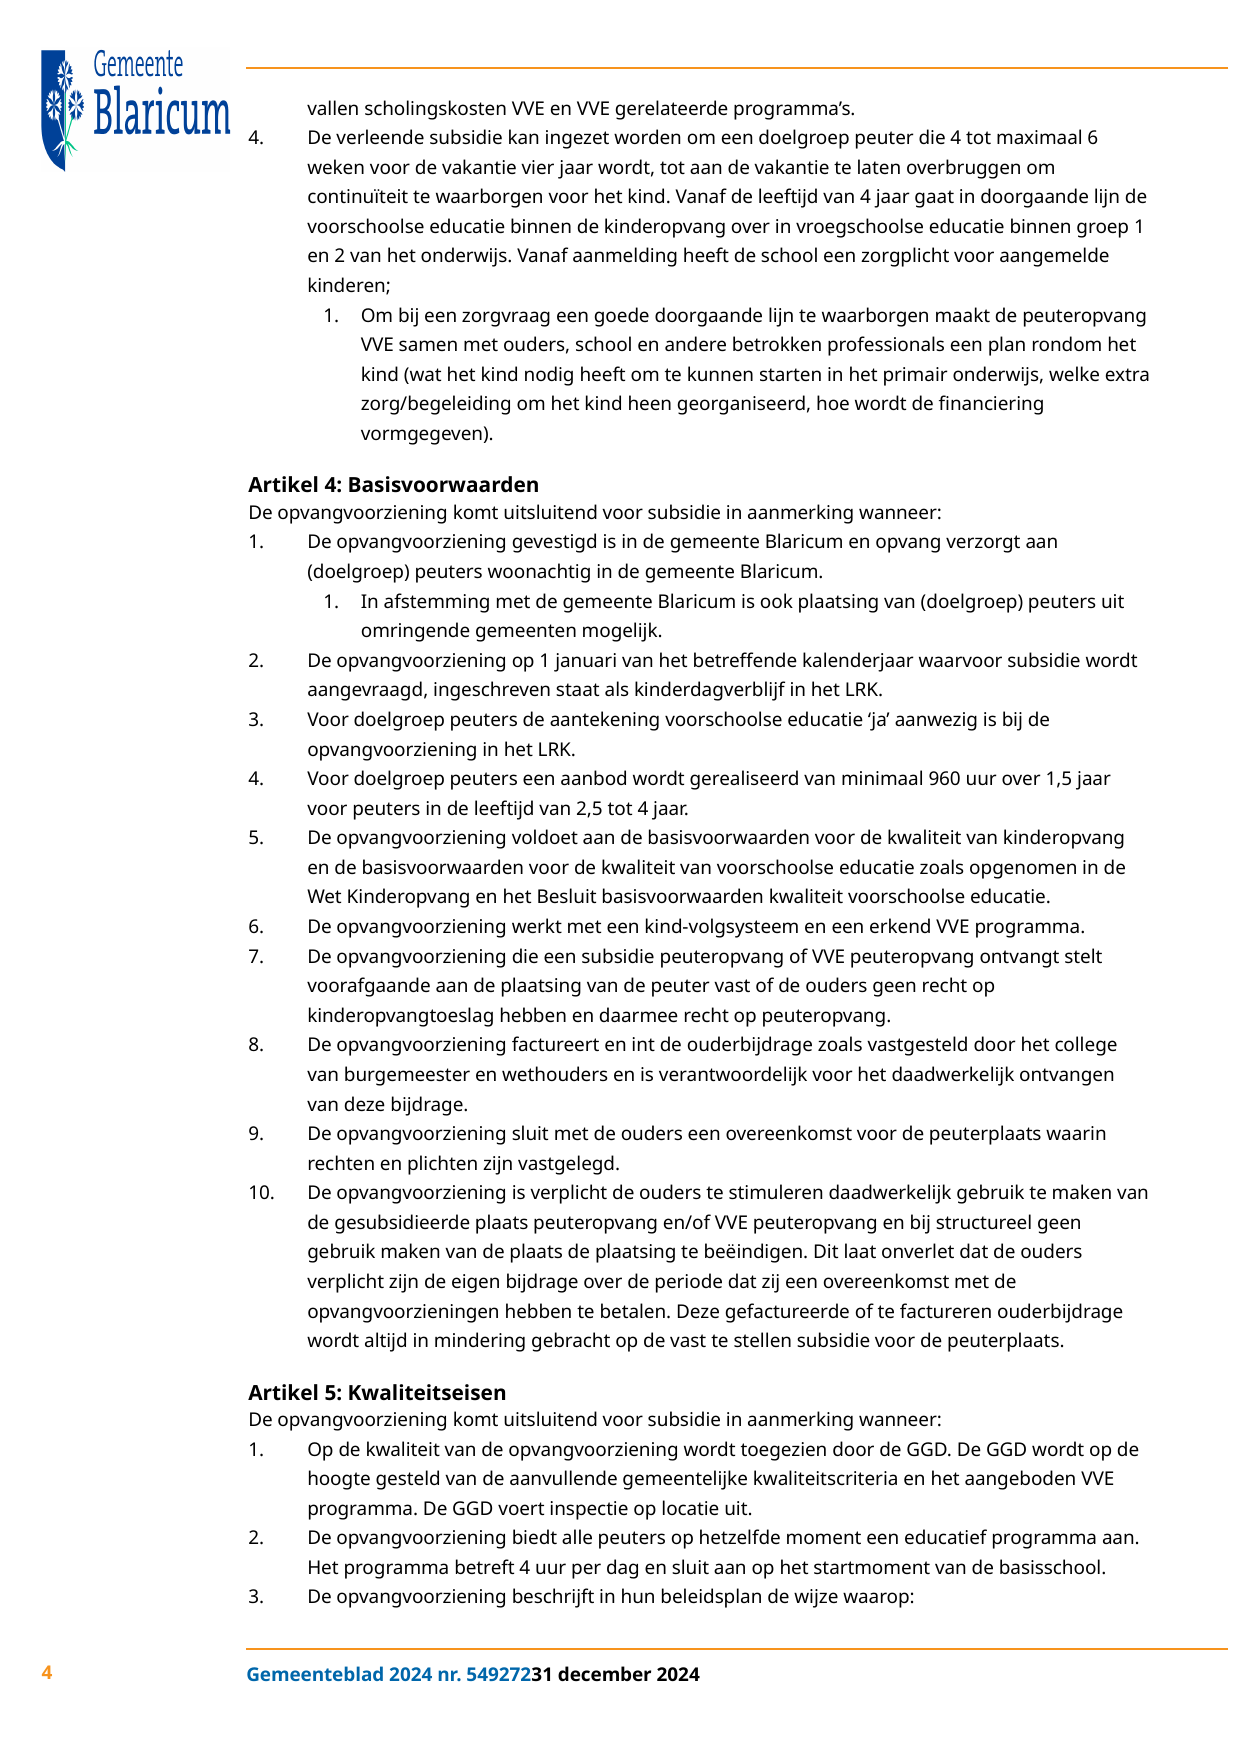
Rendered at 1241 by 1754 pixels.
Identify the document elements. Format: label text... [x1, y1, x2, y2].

list De opvangvoorziening beschrijft in hun beleidsplan de wijze waarop: [248, 1584, 1152, 1609]
text Artikel 5: Kwaliteitseisen [248, 1378, 1152, 1406]
list De opvangvoorziening die een subsidie peuteropvang of VVE peuteropvang ontvangt stelt voorafgaande aan de plaatsing van de peuter vast of de ouders geen recht op kinderopvangtoeslag hebben en daarmee recht op peuteropvang. [248, 943, 1152, 1028]
list De opvangvoorziening is verplicht de ouders te stimuleren daadwerkelijk gebruik te maken van de gesubsidieerde plaats peuteropvang en/of VVE peuteropvang en bij structureel geen gebruik maken van de plaats de plaatsing te beëindigen. Dit laat onverlet dat de ouders verplicht zijn de eigen bijdrage over de periode dat zij een overeenkomst met de opvangvoorzieningen hebben te betalen. Deze gefactureerde of te factureren ouderbijdrage wordt altijd in mindering gebracht op de vast te stellen subsidie voor de peuterplaats. [248, 1179, 1152, 1353]
list Om bij een zorgvraag een goede doorgaande lijn te waarborgen maakt de peuteropvang VVE samen met ouders, school en andere betrokken professionals een plan rondom het kind (wat het kind nodig heeft om te kunnen starten in het primair onderwijs, welke extra zorg/begeleiding om het kind heen georganiseerd, hoe wordt de financiering vormgegeven). [323, 302, 1152, 446]
text De opvangvoorziening komt uitsluitend voor subsidie in aanmerking wanneer: [248, 1406, 1152, 1432]
list vallen scholingskosten VVE en VVE gerelateerde programma’s. [248, 95, 1152, 121]
list De opvangvoorziening gevestigd is in de gemeente Blaricum en opvang verzorgt aan (doelgroep) peuters woonachtig in de gemeente Blaricum. [248, 529, 1152, 584]
text De opvangvoorziening komt uitsluitend voor subsidie in aanmerking wanneer: [248, 499, 1152, 525]
list Voor doelgroep peuters een aanbod wordt gerealiseerd van minimaal 960 uur over 1,5 jaar voor peuters in de leeftijd van 2,5 tot 4 jaar. [248, 765, 1152, 821]
list De opvangvoorziening biedt alle peuters op hetzelfde moment een educatief programma aan. Het programma betreft 4 uur per dag en sluit aan op het startmoment van de basisschool. [248, 1524, 1152, 1580]
list In afstemming met de gemeente Blaricum is ook plaatsing van (doelgroep) peuters uit omringende gemeenten mogelijk. [323, 588, 1152, 643]
list De opvangvoorziening op 1 januari van het betreffende kalenderjaar waarvoor subsidie wordt aangevraagd, ingeschreven staat als kinderdagverblijf in het LRK. [248, 647, 1152, 702]
picture [41, 47, 231, 172]
text Artikel 4: Basisvoorwaarden [248, 471, 1152, 499]
list De opvangvoorziening factureert en int de ouderbijdrage zoals vastgesteld door het college van burgemeester en wethouders en is verantwoordelijk voor het daadwerkelijk ontvangen van deze bijdrage. [248, 1032, 1152, 1116]
list De opvangvoorziening werkt met een kind-volgsysteem en een erkend VVE programma. [248, 913, 1152, 939]
list Op de kwaliteit van de opvangvoorziening wordt toegezien door de GGD. De GGD wordt op de hoogte gesteld van de aanvullende gemeentelijke kwaliteitscriteria en het aangeboden VVE programma. De GGD voert inspectie op locatie uit. [248, 1436, 1152, 1521]
list Voor doelgroep peuters de aantekening voorschoolse educatie ‘ja’ aanwezig is bij de opvangvoorziening in het LRK. [248, 706, 1152, 761]
list De verleende subsidie kan ingezet worden om een doelgroep peuter die 4 tot maximaal 6 weken voor de vakantie vier jaar wordt, tot aan de vakantie te laten overbruggen om continuïteit te waarborgen voor het kind. Vanaf de leeftijd van 4 jaar gaat in doorgaande lijn de voorschoolse educatie binnen de kinderopvang over in vroegschoolse educatie binnen groep 1 en 2 van het onderwijs. Vanaf aanmelding heeft de school een zorgplicht voor aangemelde kinderen; [248, 124, 1152, 298]
list De opvangvoorziening voldoet aan de basisvoorwaarden voor de kwaliteit van kinderopvang en de basisvoorwaarden voor de kwaliteit van voorschoolse educatie zoals opgenomen in de Wet Kinderopvang en het Besluit basisvoorwaarden kwaliteit voorschoolse educatie. [248, 824, 1152, 909]
list De opvangvoorziening sluit met de ouders een overeenkomst voor de peuterplaats waarin rechten en plichten zijn vastgelegd. [248, 1120, 1152, 1176]
